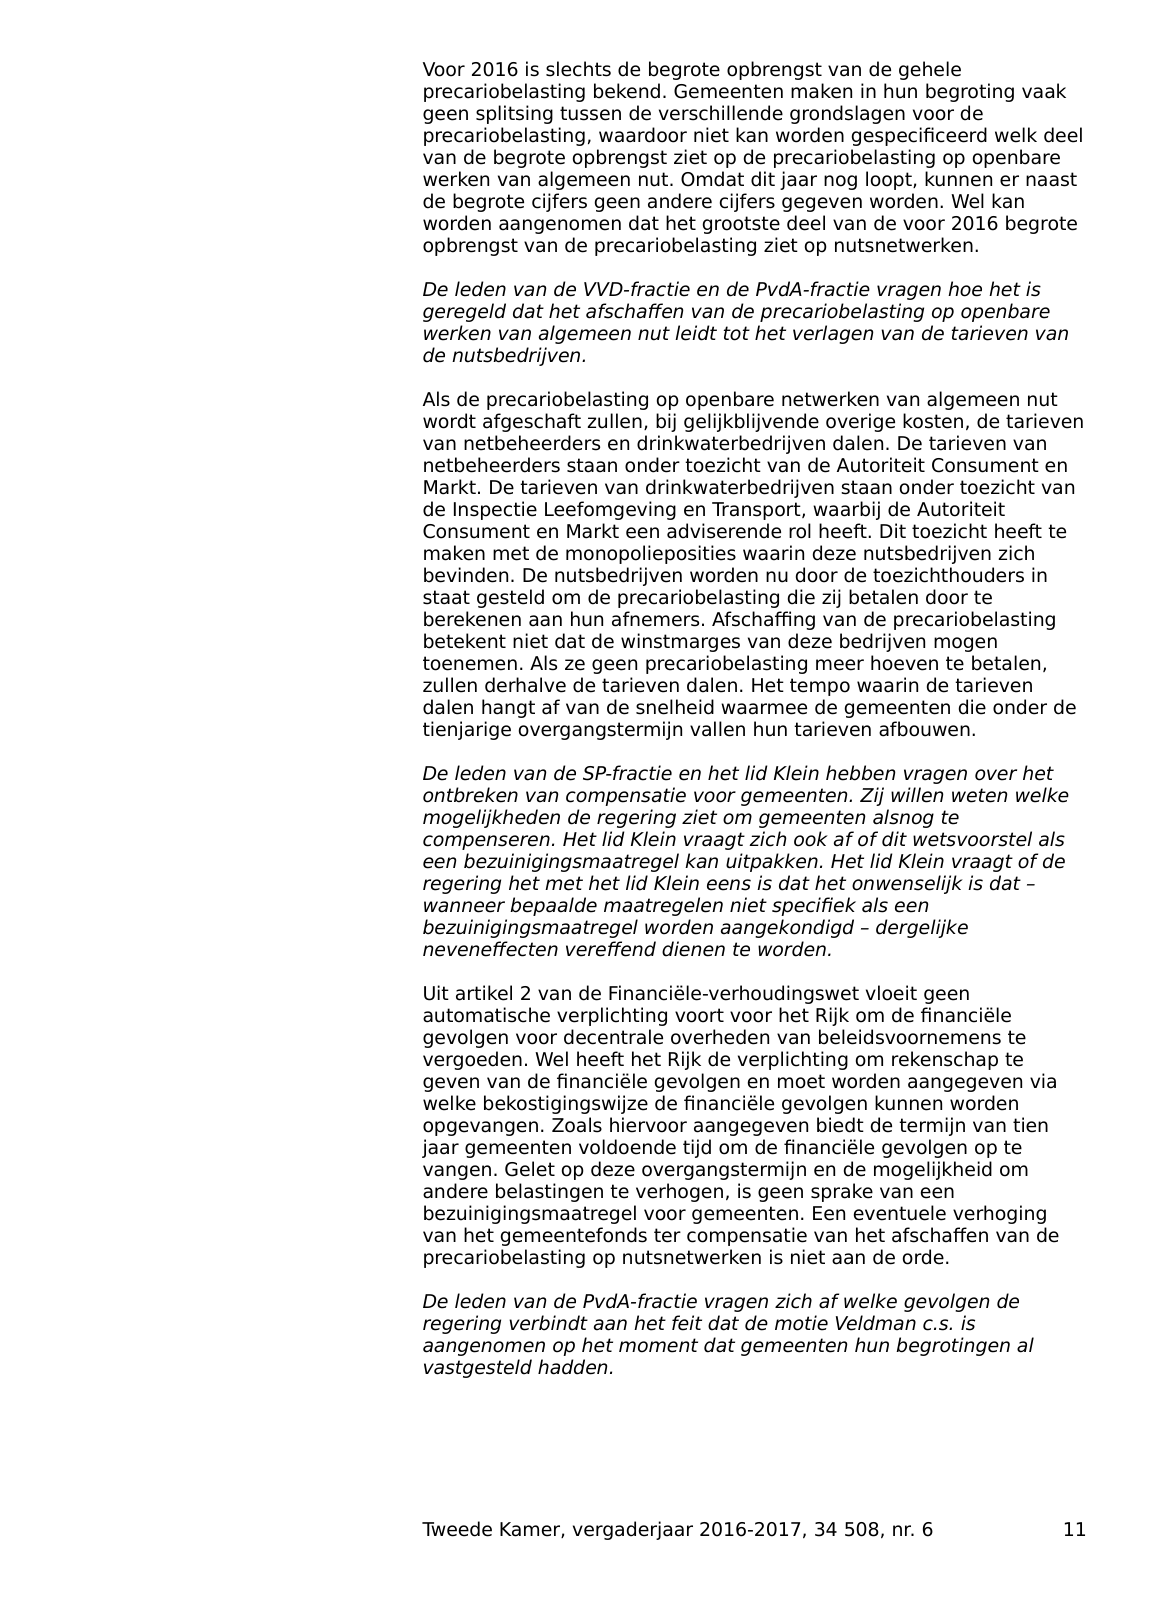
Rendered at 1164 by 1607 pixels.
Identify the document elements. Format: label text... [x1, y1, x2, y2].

text Als de precariobelasting op openbare netwerken van algemeen nut wordt afgeschaft zullen, bij gelijkblijvende overige kosten, de tarieven van netbeheerders en drinkwaterbedrijven dalen. De tarieven van netbeheerders staan onder toezicht van de Autoriteit Consument en Markt. De tarieven van drinkwaterbedrijven staan onder toezicht van de Inspectie Leefomgeving en Transport, waarbij de Autoriteit Consument en Markt een adviserende rol heeft. Dit toezicht heeft te maken met de monopolieposities waarin deze nutsbedrijven zich bevinden. De nutsbedrijven worden nu door de toezichthouders in staat gesteld om de precariobelasting die zij betalen door te berekenen aan hun afnemers. Afschaffing van de precariobelasting betekent niet dat de winstmarges van deze bedrijven mogen toenemen. Als ze geen precariobelasting meer hoeven te betalen, zullen derhalve de tarieven dalen. Het tempo waarin de tarieven dalen hangt af van de snelheid waarmee de gemeenten die onder de tienjarige overgangstermijn vallen hun tarieven afbouwen. [422, 389, 1087, 741]
text De leden van de VVD-fractie en de PvdA-fractie vragen hoe het is geregeld dat het afschaffen van de precariobelasting op openbare werken van algemeen nut leidt tot het verlagen van de tarieven van de nutsbedrijven. [422, 279, 1087, 367]
text Uit artikel 2 van de Financiële-verhoudingswet vloeit geen automatische verplichting voort voor het Rijk om de financiële gevolgen voor decentrale overheden van beleidsvoornemens te vergoeden. Wel heeft het Rijk de verplichting om rekenschap te geven van de financiële gevolgen en moet worden aangegeven via welke bekostigingswijze de financiële gevolgen kunnen worden opgevangen. Zoals hiervoor aangegeven biedt de termijn van tien jaar gemeenten voldoende tijd om de financiële gevolgen op te vangen. Gelet op deze overgangstermijn en de mogelijkheid om andere belastingen te verhogen, is geen sprake van een bezuinigingsmaatregel voor gemeenten. Een eventuele verhoging van het gemeentefonds ter compensatie van het afschaffen van de precariobelasting op nutsnetwerken is niet aan de orde. [422, 983, 1087, 1269]
text Voor 2016 is slechts de begrote opbrengst van de gehele precariobelasting bekend. Gemeenten maken in hun begroting vaak geen splitsing tussen de verschillende grondslagen voor de precariobelasting, waardoor niet kan worden gespecificeerd welk deel van de begrote opbrengst ziet op de precariobelasting op openbare werken van algemeen nut. Omdat dit jaar nog loopt, kunnen er naast de begrote cijfers geen andere cijfers gegeven worden. Wel kan worden aangenomen dat het grootste deel van de voor 2016 begrote opbrengst van de precariobelasting ziet op nutsnetwerken. [422, 59, 1087, 257]
text De leden van de PvdA-fractie vragen zich af welke gevolgen de regering verbindt aan het feit dat de motie Veldman c.s. is aangenomen op het moment dat gemeenten hun begrotingen al vastgesteld hadden. [422, 1291, 1087, 1379]
text De leden van de SP-fractie en het lid Klein hebben vragen over het ontbreken van compensatie voor gemeenten. Zij willen weten welke mogelijkheden de regering ziet om gemeenten alsnog te compenseren. Het lid Klein vraagt zich ook af of dit wetsvoorstel als een bezuinigingsmaatregel kan uitpakken. Het lid Klein vraagt of de regering het met het lid Klein eens is dat het onwenselijk is dat – wanneer bepaalde maatregelen niet specifiek als een bezuinigingsmaatregel worden aangekondigd – dergelijke neveneffecten vereffend dienen te worden. [422, 763, 1087, 961]
